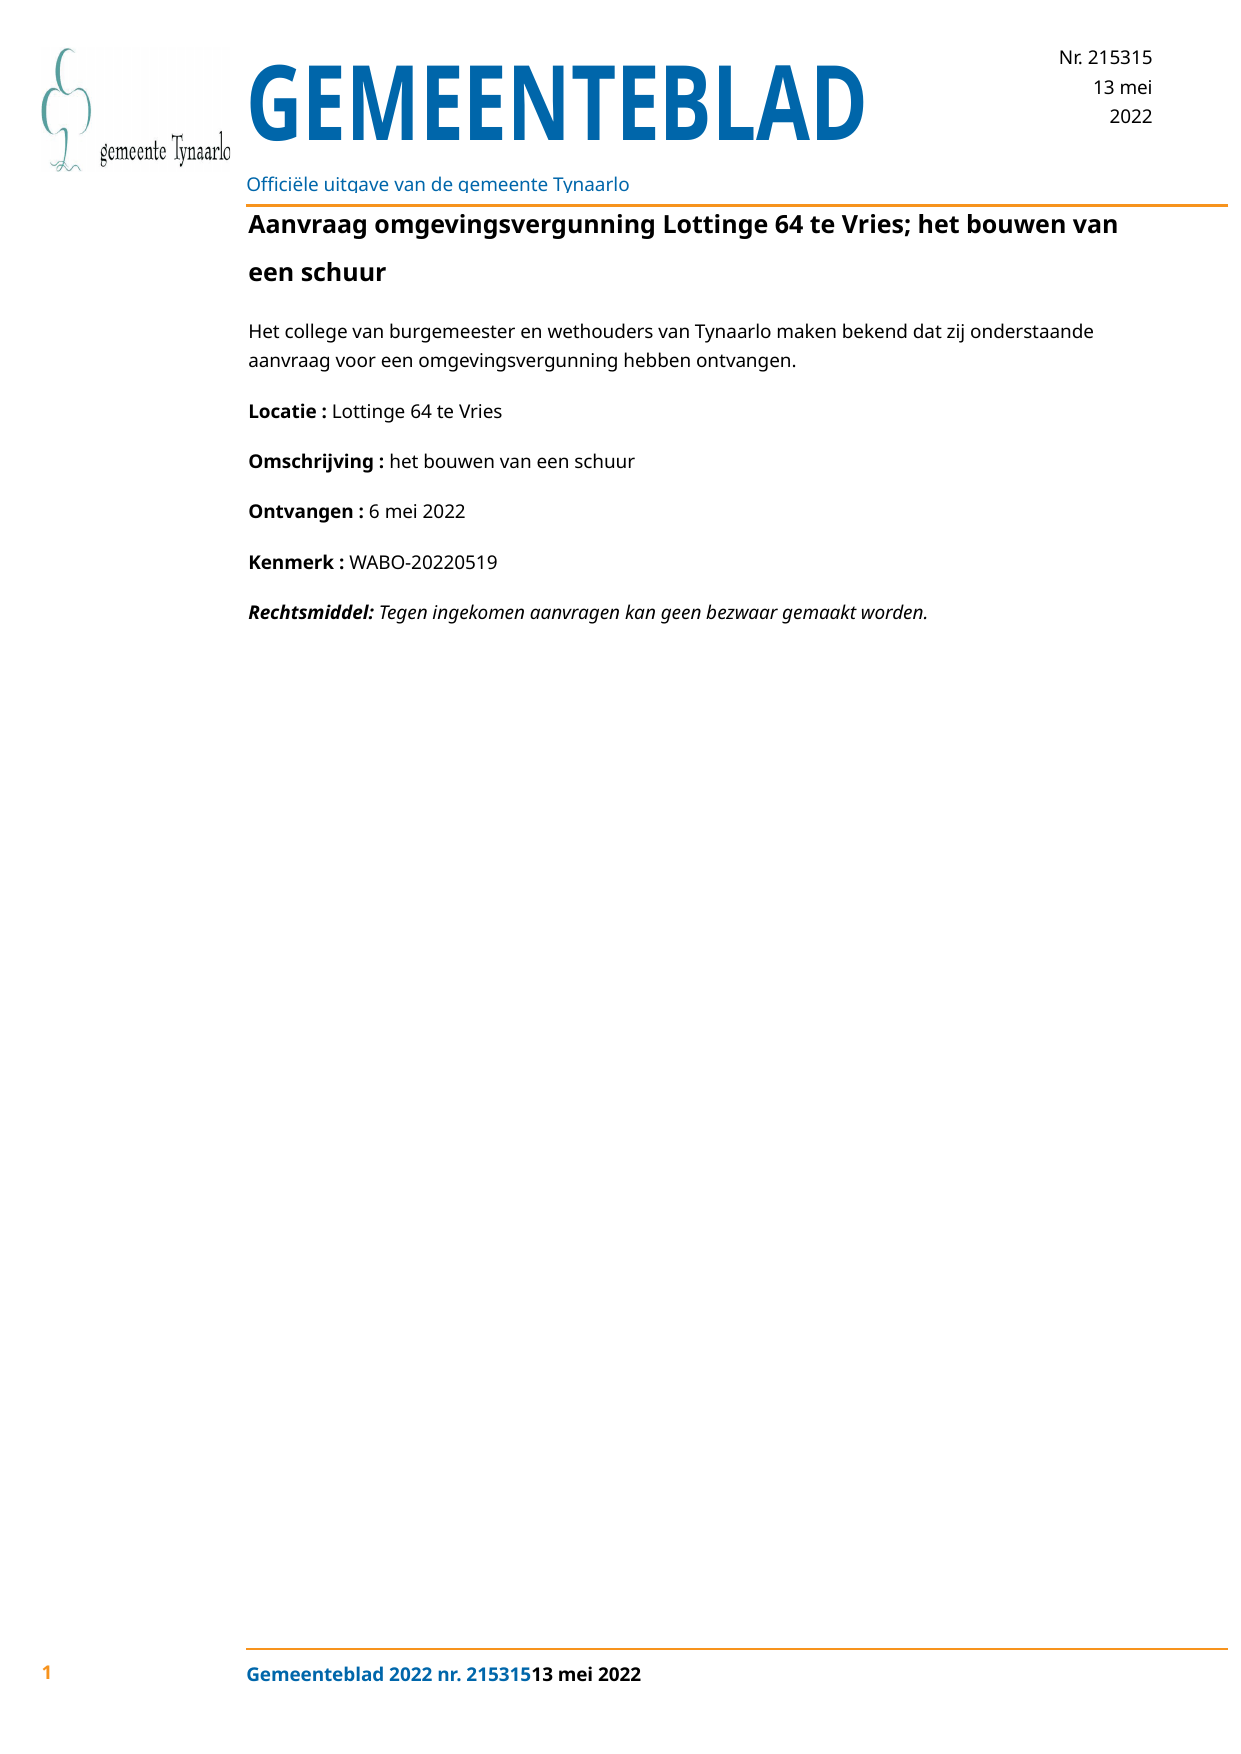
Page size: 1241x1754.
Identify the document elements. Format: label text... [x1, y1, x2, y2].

text Locatie : Lottinge 64 te Vries [248, 398, 1152, 424]
text Het college van burgemeester en wethouders van Tynaarlo maken bekend dat zij onderstaande aanvraag voor een omgevingsvergunning hebben ontvangen. [248, 318, 1152, 373]
text Omschrijving : het bouwen van een schuur [248, 448, 1152, 474]
text Kenmerk : WABO-20220519 [248, 549, 1152, 575]
text Rechtsmiddel: Tegen ingekomen aanvragen kan geen bezwaar gemaakt worden. [248, 599, 1152, 625]
text Aanvraag omgevingsvergunning Lottinge 64 te Vries; het bouwen van een schuur [248, 207, 1152, 288]
text Ontvangen : 6 mei 2022 [248, 499, 1152, 524]
picture [41, 47, 231, 172]
